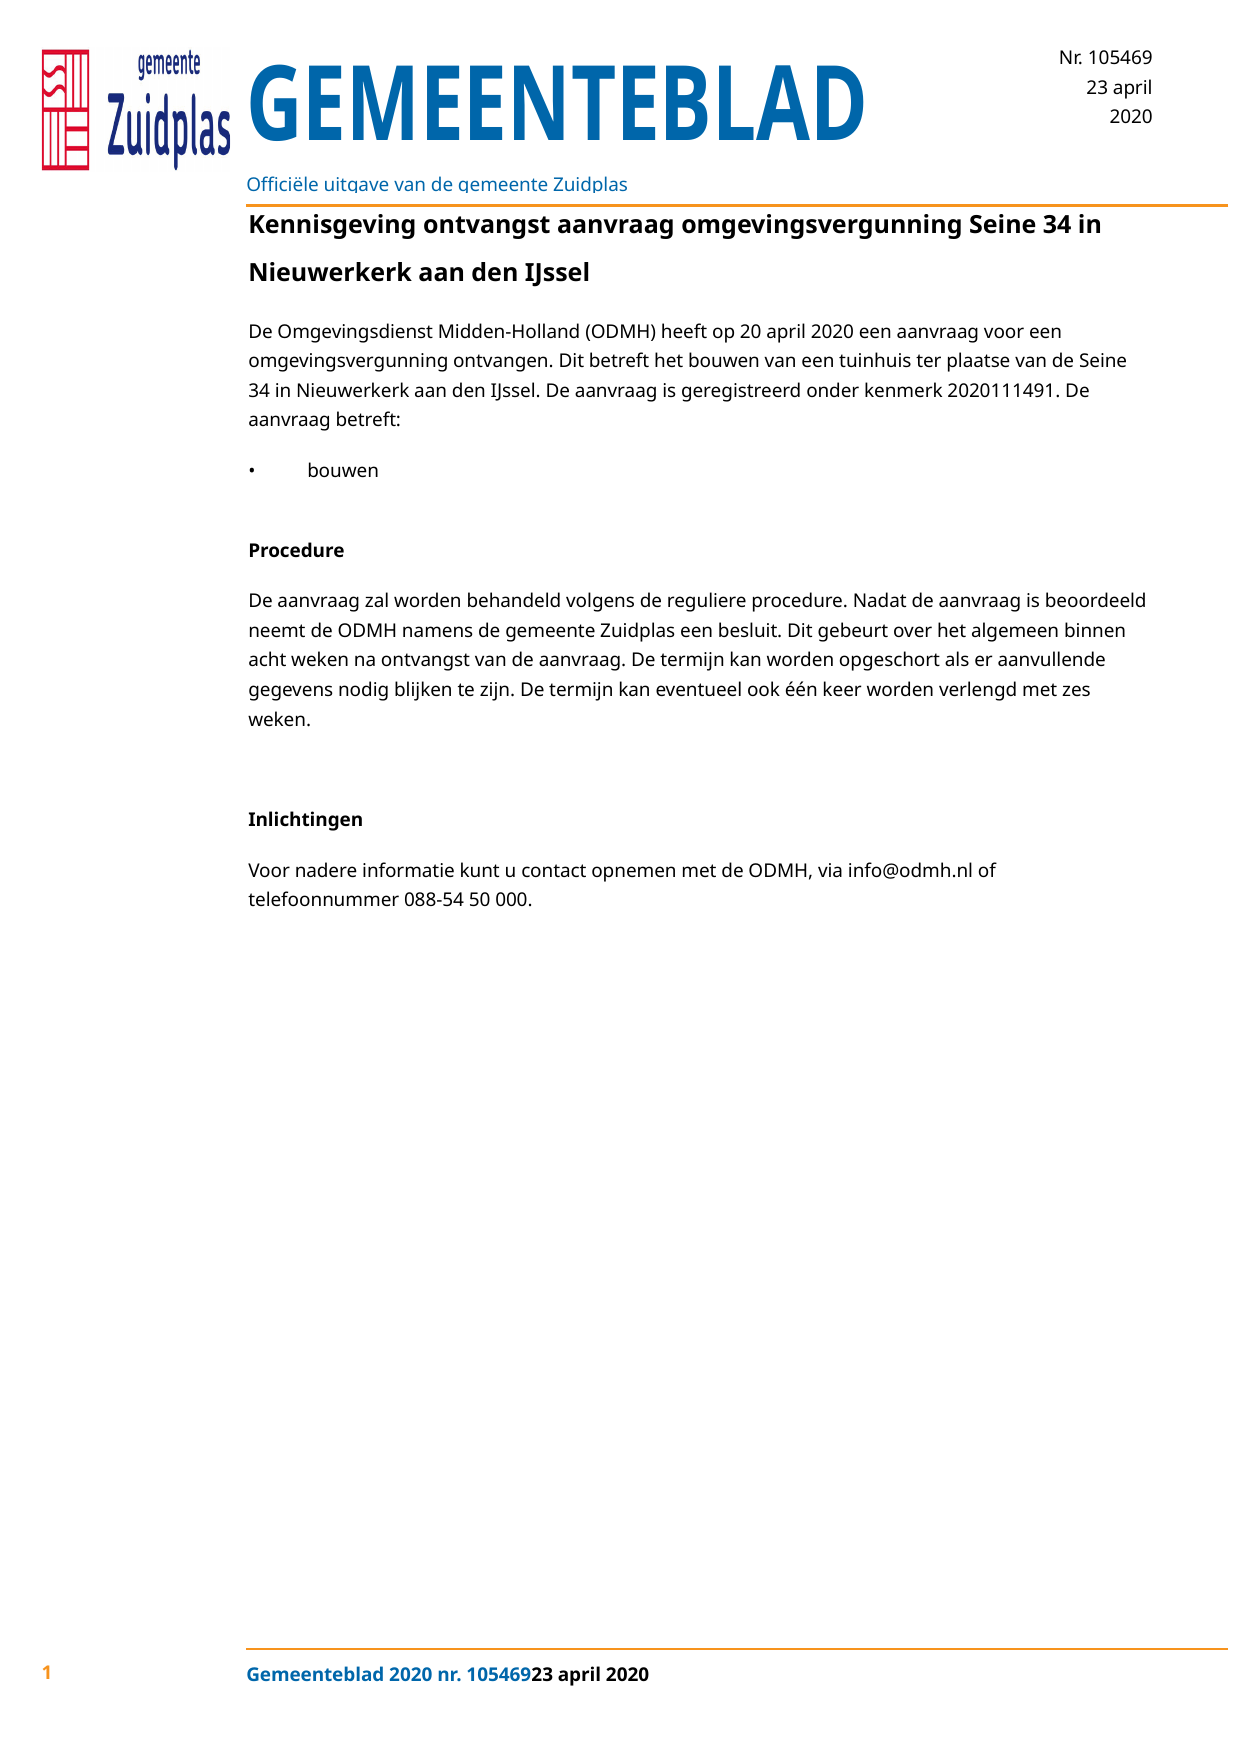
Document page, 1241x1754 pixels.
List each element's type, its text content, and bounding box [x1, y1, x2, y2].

text De aanvraag zal worden behandeld volgens de reguliere procedure. Nadat de aanvraag is beoordeeld neemt de ODMH namens de gemeente Zuidplas een besluit. Dit gebeurt over het algemeen binnen acht weken na ontvangst van de aanvraag. De termijn kan worden opgeschort als er aanvullende gegevens nodig blijken te zijn. De termijn kan eventueel ook één keer worden verlengd met zes weken. [248, 587, 1152, 732]
text Kennisgeving ontvangst aanvraag omgevingsvergunning Seine 34 in Nieuwerkerk aan den IJssel [248, 207, 1152, 288]
list bouwen [248, 457, 1152, 483]
picture [41, 47, 231, 172]
text De Omgevingsdienst Midden-Holland (ODMH) heeft op 20 april 2020 een aanvraag voor een omgevingsvergunning ontvangen. Dit betreft het bouwen van een tuinhuis ter plaatse van de Seine 34 in Nieuwerkerk aan den IJssel. De aanvraag is geregistreerd onder kenmerk 2020111491. De aanvraag betreft: [248, 318, 1152, 432]
text Voor nadere informatie kunt u contact opnemen met de ODMH, via info@odmh.nl of telefoonnummer 088-54 50 000. [248, 857, 1152, 912]
text Procedure [248, 537, 1152, 563]
text Inlichtingen [248, 807, 1152, 832]
